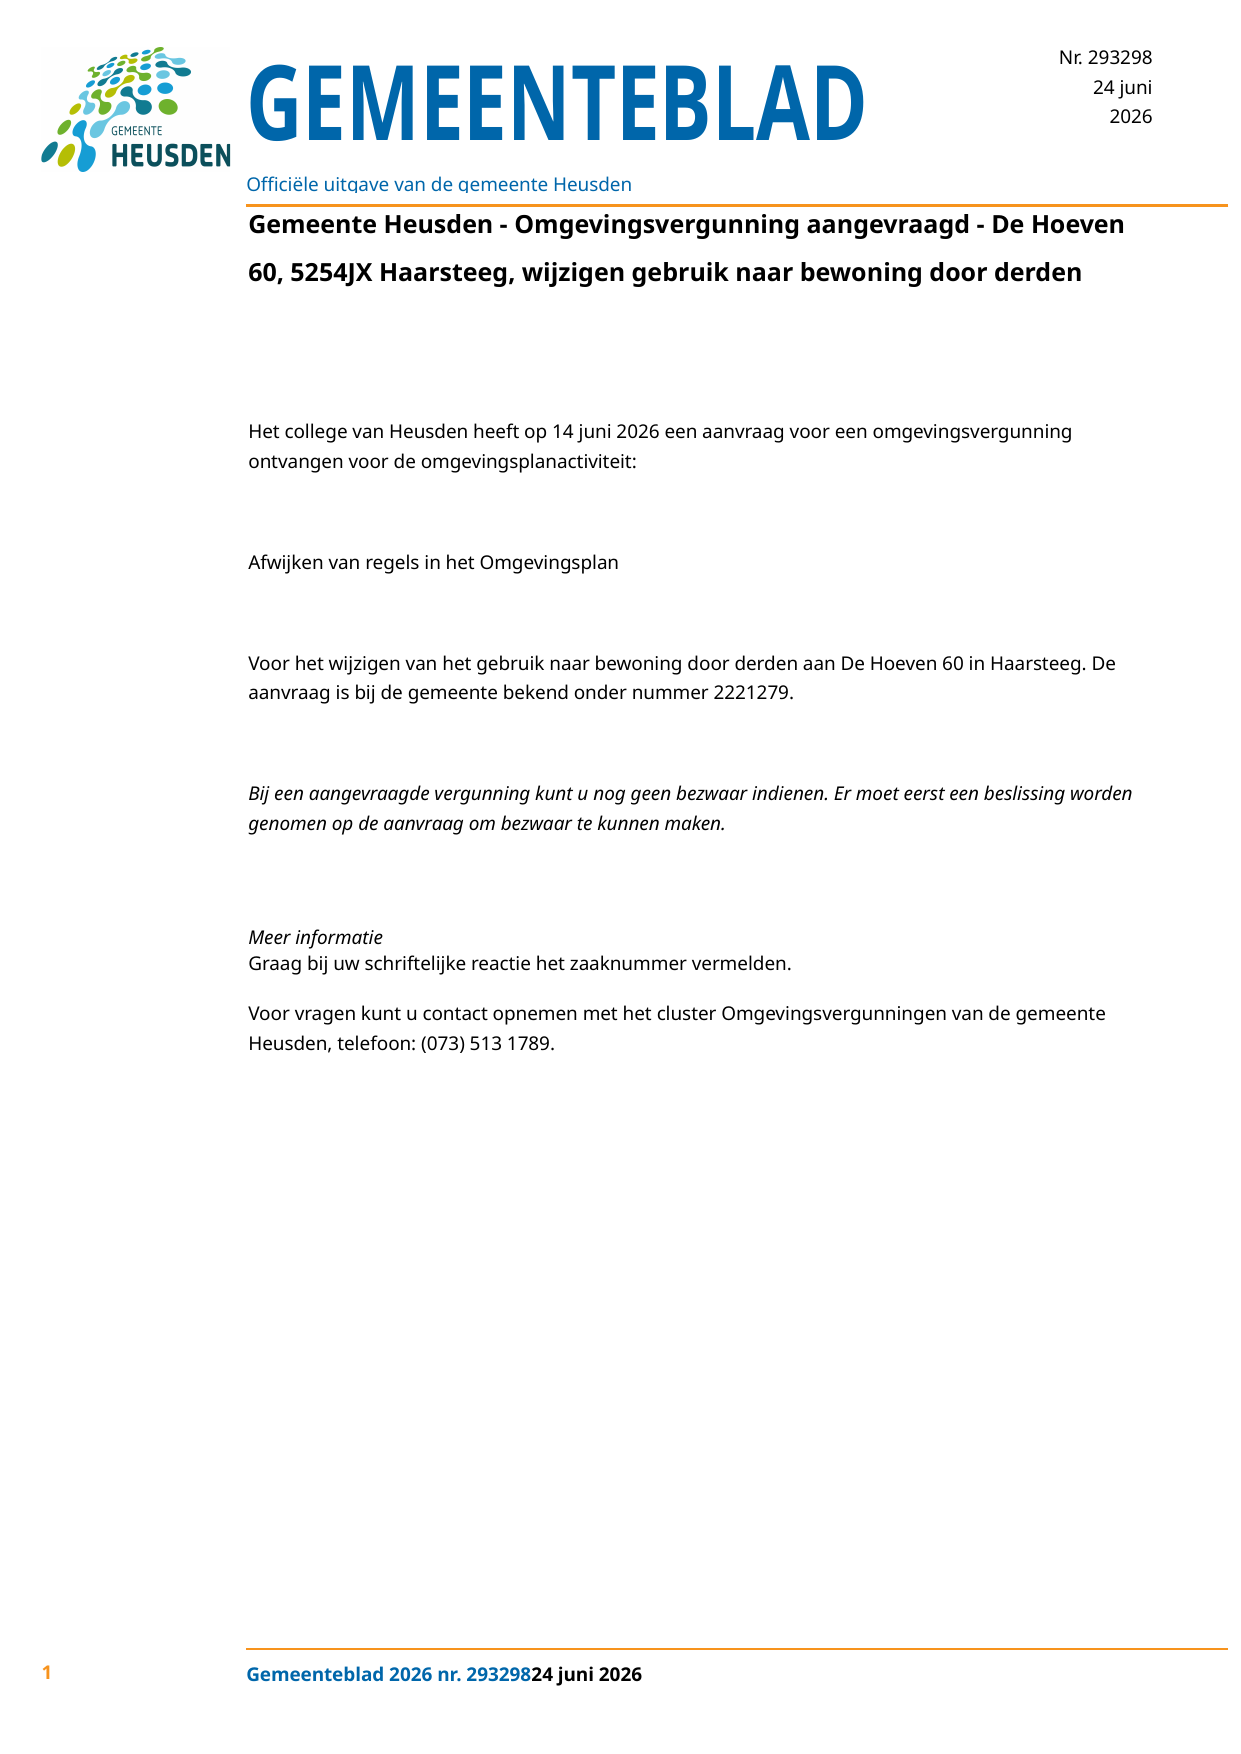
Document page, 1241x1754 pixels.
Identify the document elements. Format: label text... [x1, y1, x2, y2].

picture [41, 47, 231, 172]
text Het college van Heusden heeft op 14 juni 2026 een aanvraag voor een omgevingsvergunning ontvangen voor de omgevingsplanactiviteit: [248, 419, 1152, 474]
text Voor vragen kunt u contact opnemen met het cluster Omgevingsvergunningen van de gemeente Heusden, telefoon: (073) 513 1789. [248, 1001, 1152, 1056]
text Graag bij uw schriftelijke reactie het zaaknummer vermelden. [248, 950, 1152, 976]
text Afwijken van regels in het Omgevingsplan [248, 549, 1152, 575]
text Meer informatie [248, 924, 1152, 950]
text Bij een aangevraagde vergunning kunt u nog geen bezwaar indienen. Er moet eerst een beslissing worden genomen op de aanvraag om bezwaar te kunnen maken. [248, 780, 1152, 836]
text Voor het wijzigen van het gebruik naar bewoning door derden aan De Hoeven 60 in Haarsteeg. De aanvraag is bij de gemeente bekend onder nummer 2221279. [248, 650, 1152, 705]
text Gemeente Heusden - Omgevingsvergunning aangevraagd - De Hoeven 60, 5254JX Haarsteeg, wijzigen gebruik naar bewoning door derden [248, 207, 1152, 288]
